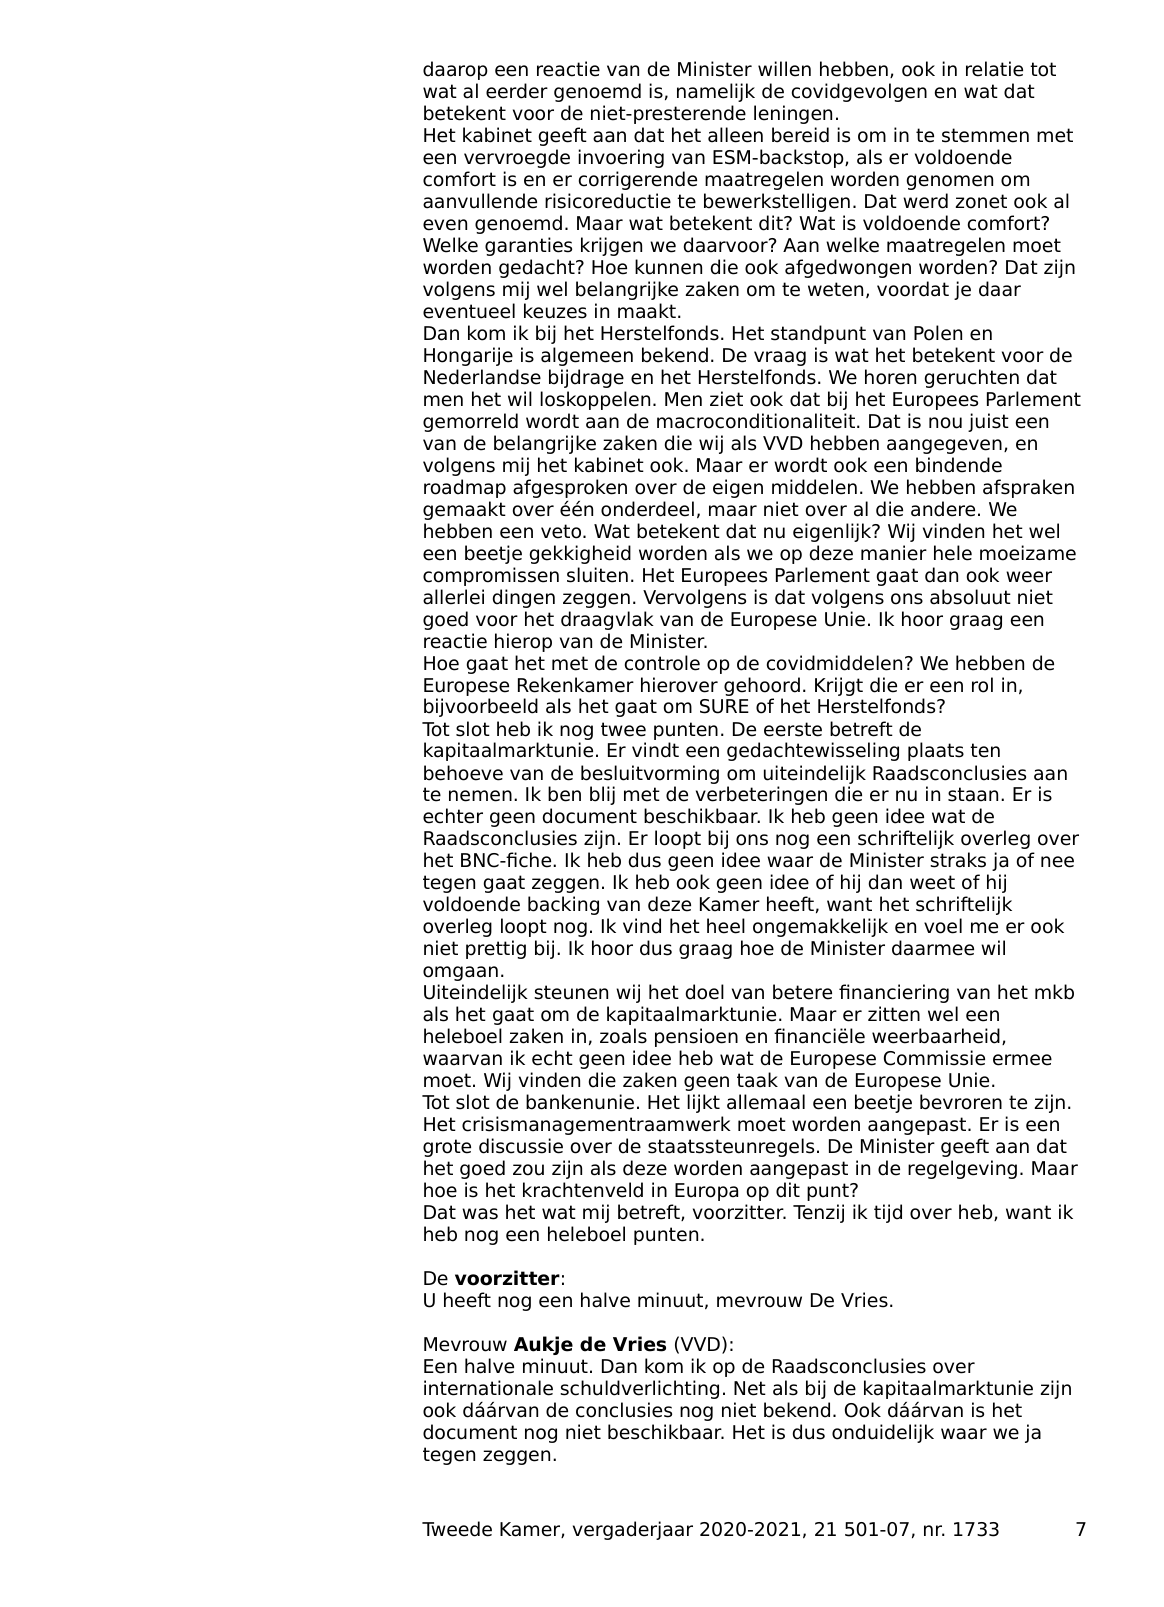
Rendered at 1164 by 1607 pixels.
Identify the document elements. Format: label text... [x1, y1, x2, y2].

text Het kabinet geeft aan dat het alleen bereid is om in te stemmen met een vervroegde invoering van ESM-backstop, als er voldoende comfort is en er corrigerende maatregelen worden genomen om aanvullende risicoreductie te bewerkstelligen. Dat werd zonet ook al even genoemd. Maar wat betekent dit? Wat is voldoende comfort? Welke garanties krijgen we daarvoor? Aan welke maatregelen moet worden gedacht? Hoe kunnen die ook afgedwongen worden? Dat zijn volgens mij wel belangrijke zaken om te weten, voordat je daar eventueel keuzes in maakt. [422, 125, 1087, 323]
text daarop een reactie van de Minister willen hebben, ook in relatie tot wat al eerder genoemd is, namelijk de covidgevolgen en wat dat betekent voor de niet-presterende leningen. [422, 59, 1087, 125]
text De voorzitter: [422, 1268, 1087, 1290]
text Tot slot heb ik nog twee punten. De eerste betreft de kapitaalmarktunie. Er vindt een gedachtewisseling plaats ten behoeve van de besluitvorming om uiteindelijk Raadsconclusies aan te nemen. Ik ben blij met de verbeteringen die er nu in staan. Er is echter geen document beschikbaar. Ik heb geen idee wat de Raadsconclusies zijn. Er loopt bij ons nog een schriftelijk overleg over het BNC-fiche. Ik heb dus geen idee waar de Minister straks ja of nee tegen gaat zeggen. Ik heb ook geen idee of hij dan weet of hij voldoende backing van deze Kamer heeft, want het schriftelijk overleg loopt nog. Ik vind het heel ongemakkelijk en voel me er ook niet prettig bij. Ik hoor dus graag hoe de Minister daarmee wil omgaan. [422, 718, 1087, 982]
text Uiteindelijk steunen wij het doel van betere financiering van het mkb als het gaat om de kapitaalmarktunie. Maar er zitten wel een heleboel zaken in, zoals pensioen en financiële weerbaarheid, waarvan ik echt geen idee heb wat de Europese Commissie ermee moet. Wij vinden die zaken geen taak van de Europese Unie. [422, 982, 1087, 1092]
text Dat was het wat mij betreft, voorzitter. Tenzij ik tijd over heb, want ik heb nog een heleboel punten. [422, 1202, 1087, 1246]
text Hoe gaat het met de controle op de covidmiddelen? We hebben de Europese Rekenkamer hierover gehoord. Krijgt die er een rol in, bijvoorbeeld als het gaat om SURE of het Herstelfonds? [422, 652, 1087, 718]
text U heeft nog een halve minuut, mevrouw De Vries. [422, 1290, 1087, 1312]
text Tot slot de bankenunie. Het lijkt allemaal een beetje bevroren te zijn. Het crisismanagementraamwerk moet worden aangepast. Er is een grote discussie over de staatssteunregels. De Minister geeft aan dat het goed zou zijn als deze worden aangepast in de regelgeving. Maar hoe is het krachtenveld in Europa op dit punt? [422, 1092, 1087, 1202]
text Mevrouw Aukje de Vries (VVD): [422, 1334, 1087, 1356]
text Dan kom ik bij het Herstelfonds. Het standpunt van Polen en Hongarije is algemeen bekend. De vraag is wat het betekent voor de Nederlandse bijdrage en het Herstelfonds. We horen geruchten dat men het wil loskoppelen. Men ziet ook dat bij het Europees Parlement gemorreld wordt aan de macroconditionaliteit. Dat is nou juist een van de belangrijke zaken die wij als VVD hebben aangegeven, en volgens mij het kabinet ook. Maar er wordt ook een bindende roadmap afgesproken over de eigen middelen. We hebben afspraken gemaakt over één onderdeel, maar niet over al die andere. We hebben een veto. Wat betekent dat nu eigenlijk? Wij vinden het wel een beetje gekkigheid worden als we op deze manier hele moeizame compromissen sluiten. Het Europees Parlement gaat dan ook weer allerlei dingen zeggen. Vervolgens is dat volgens ons absoluut niet goed voor het draagvlak van de Europese Unie. Ik hoor graag een reactie hierop van de Minister. [422, 323, 1087, 652]
text Een halve minuut. Dan kom ik op de Raadsconclusies over internationale schuldverlichting. Net als bij de kapitaalmarktunie zijn ook dáárvan de conclusies nog niet bekend. Ook dáárvan is het document nog niet beschikbaar. Het is dus onduidelijk waar we ja tegen zeggen. [422, 1356, 1087, 1466]
